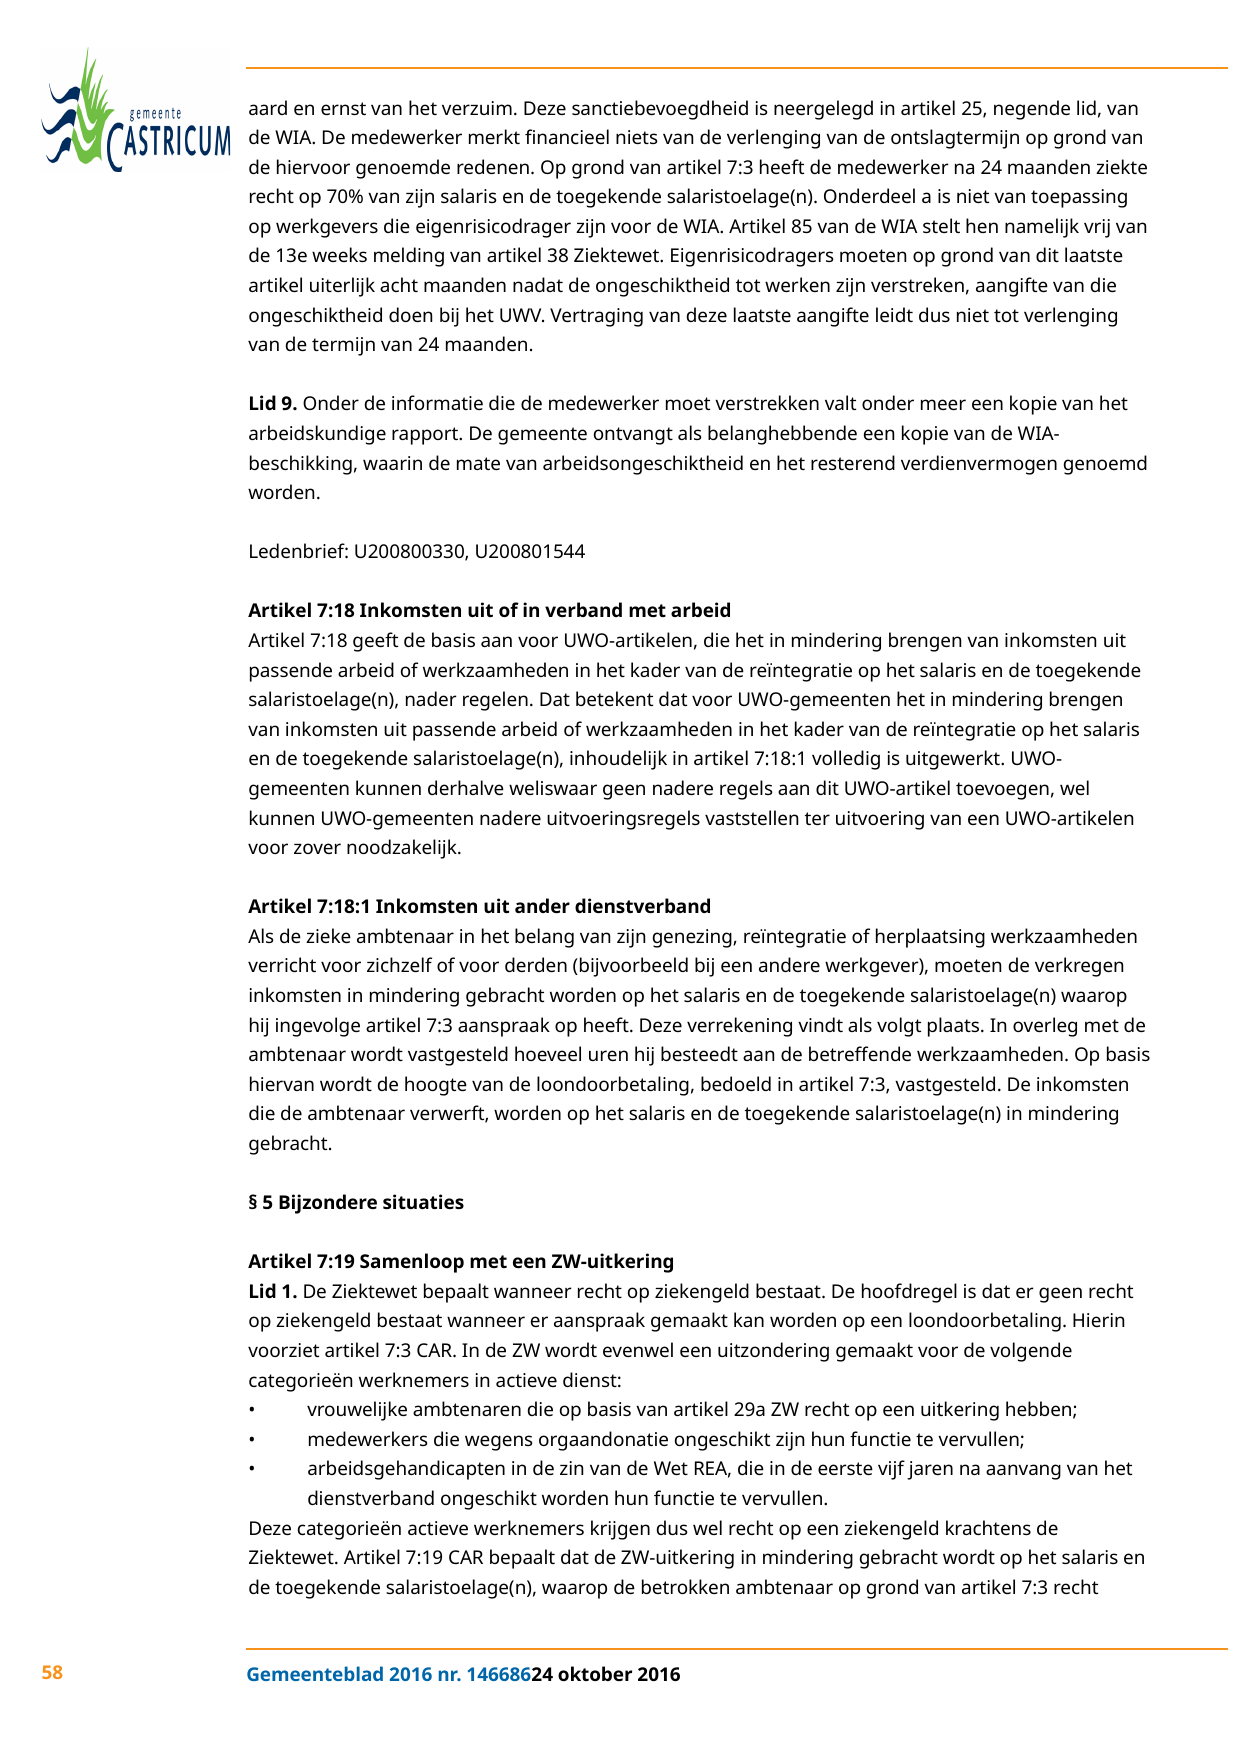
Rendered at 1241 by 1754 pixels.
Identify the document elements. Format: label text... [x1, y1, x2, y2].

text aard en ernst van het verzuim. Deze sanctiebevoegdheid is neergelegd in artikel 25, negende lid, van de WIA. De medewerker merkt financieel niets van de verlenging van de ontslagtermijn op grond van de hiervoor genoemde redenen. Op grond van artikel 7:3 heeft de medewerker na 24 maanden ziekte recht op 70% van zijn salaris en de toegekende salaristoelage(n). Onderdeel a is niet van toepassing op werkgevers die eigenrisicodrager zijn voor de WIA. Artikel 85 van de WIA stelt hen namelijk vrij van de 13e weeks melding van artikel 38 Ziektewet. Eigenrisicodragers moeten op grond van dit laatste artikel uiterlijk acht maanden nadat de ongeschiktheid tot werken zijn verstreken, aangifte van die ongeschiktheid doen bij het UWV. Vertraging van deze laatste aangifte leidt dus niet tot verlenging van de termijn van 24 maanden. [248, 95, 1152, 357]
list medewerkers die wegens orgaandonatie ongeschikt zijn hun functie te vervullen; [248, 1426, 1152, 1452]
text Deze categorieën actieve werknemers krijgen dus wel recht op een ziekengeld krachtens de Ziektewet. Artikel 7:19 CAR bepaalt dat de ZW-uitkering in mindering gebracht wordt op het salaris en de toegekende salaristoelage(n), waarop de betrokken ambtenaar op grond van artikel 7:3 recht [248, 1515, 1152, 1600]
text Ledenbrief: U200800330, U200801544 [248, 538, 1152, 564]
text Lid 1. De Ziektewet bepaalt wanneer recht op ziekengeld bestaat. De hoofdregel is dat er geen recht op ziekengeld bestaat wanneer er aanspraak gemaakt kan worden op een loondoorbetaling. Hierin voorziet artikel 7:3 CAR. In de ZW wordt evenwel een uitzondering gemaakt voor de volgende categorieën werknemers in actieve dienst: [248, 1278, 1152, 1393]
text Als de zieke ambtenaar in het belang van zijn genezing, reïntegratie of herplaatsing werkzaamheden verricht voor zichzelf of voor derden (bijvoorbeeld bij een andere werkgever), moeten de verkregen inkomsten in mindering gebracht worden op het salaris en de toegekende salaristoelage(n) waarop hij ingevolge artikel 7:3 aanspraak op heeft. Deze verrekening vindt als volgt plaats. In overleg met de ambtenaar wordt vastgesteld hoeveel uren hij besteedt aan de betreffende werkzaamheden. Op basis hiervan wordt de hoogte van de loondoorbetaling, bedoeld in artikel 7:3, vastgesteld. De inkomsten die de ambtenaar verwerft, worden op het salaris en de toegekende salaristoelage(n) in mindering gebracht. [248, 923, 1152, 1156]
picture [41, 47, 231, 172]
text Artikel 7:18 geeft de basis aan voor UWO-artikelen, die het in mindering brengen van inkomsten uit passende arbeid of werkzaamheden in het kader van de reïntegratie op het salaris en de toegekende salaristoelage(n), nader regelen. Dat betekent dat voor UWO-gemeenten het in mindering brengen van inkomsten uit passende arbeid of werkzaamheden in het kader van de reïntegratie op het salaris en de toegekende salaristoelage(n), inhoudelijk in artikel 7:18:1 volledig is uitgewerkt. UWO-gemeenten kunnen derhalve weliswaar geen nadere regels aan dit UWO-artikel toevoegen, wel kunnen UWO-gemeenten nadere uitvoeringsregels vaststellen ter uitvoering van een UWO-artikelen voor zover noodzakelijk. [248, 627, 1152, 860]
text § 5 Bijzondere situaties [248, 1189, 1152, 1215]
list vrouwelijke ambtenaren die op basis van artikel 29a ZW recht op een uitkering hebben; [248, 1396, 1152, 1422]
text Artikel 7:19 Samenloop met een ZW-uitkering [248, 1248, 1152, 1274]
list arbeidsgehandicapten in de zin van de Wet REA, die in de eerste vijf jaren na aanvang van het dienstverband ongeschikt worden hun functie te vervullen. [248, 1456, 1152, 1511]
text Artikel 7:18 Inkomsten uit of in verband met arbeid [248, 598, 1152, 623]
text Lid 9. Onder de informatie die de medewerker moet verstrekken valt onder meer een kopie van het arbeidskundige rapport. De gemeente ontvangt als belanghebbende een kopie van de WIA-beschikking, waarin de mate van arbeidsongeschiktheid en het resterend verdienvermogen genoemd worden. [248, 391, 1152, 505]
text Artikel 7:18:1 Inkomsten uit ander dienstverband [248, 893, 1152, 919]
